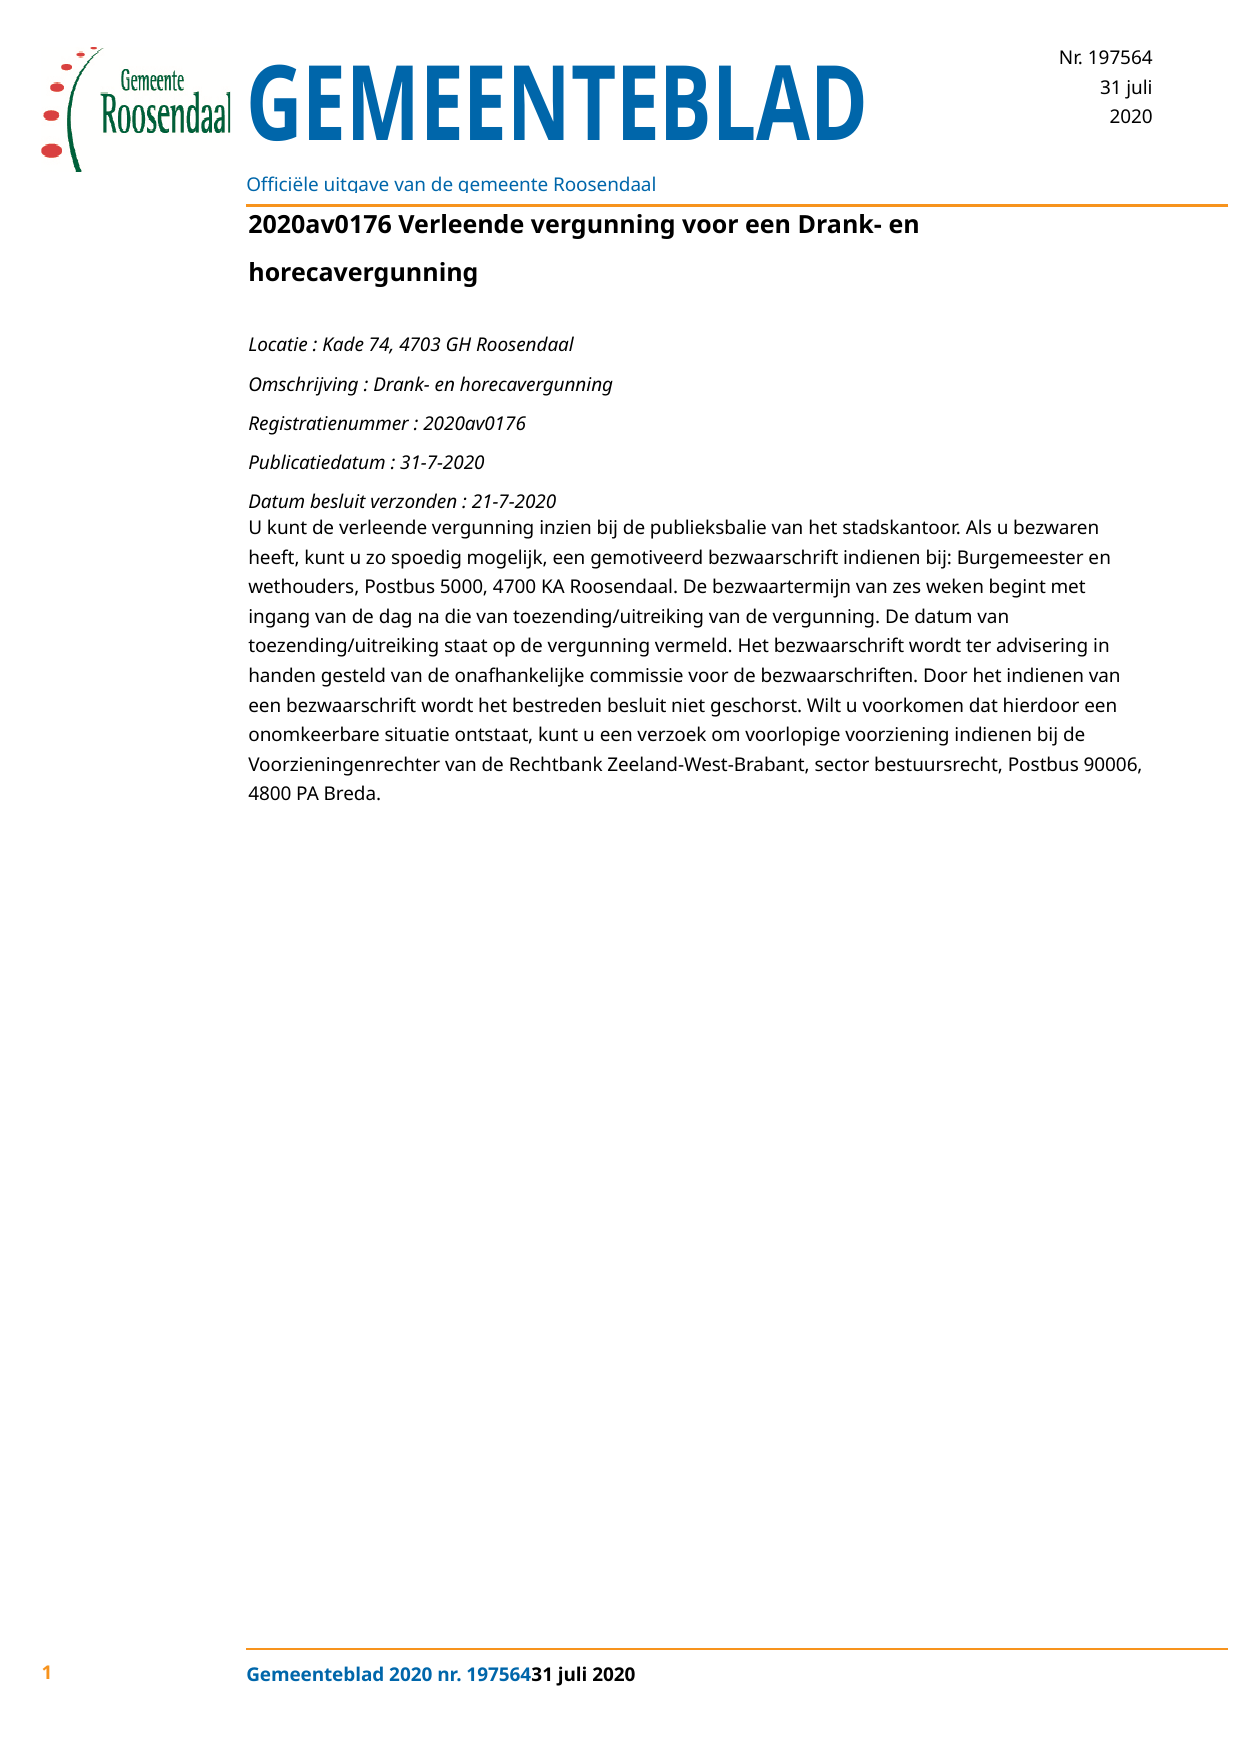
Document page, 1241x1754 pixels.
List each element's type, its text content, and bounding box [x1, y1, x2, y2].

text Omschrijving : Drank- en horecavergunning [248, 371, 1152, 396]
text Locatie : Kade 74, 4703 GH Roosendaal [248, 331, 1152, 357]
picture [41, 47, 231, 172]
text U kunt de verleende vergunning inzien bij de publieksbalie van het stadskantoor. Als u bezwaren heeft, kunt u zo spoedig mogelijk, een gemotiveerd bezwaarschrift indienen bij: Burgemeester en wethouders, Postbus 5000, 4700 KA Roosendaal. De bezwaartermijn van zes weken begint met ingang van de dag na die van toezending/uitreiking van de vergunning. De datum van toezending/uitreiking staat op de vergunning vermeld. Het bezwaarschrift wordt ter advisering in handen gesteld van de onafhankelijke commissie voor de bezwaarschriften. Door het indienen van een bezwaarschrift wordt het bestreden besluit niet geschorst. Wilt u voorkomen dat hierdoor een onomkeerbare situatie ontstaat, kunt u een verzoek om voorlopige voorziening indienen bij de Voorzieningenrechter van de Rechtbank Zeeland-West-Brabant, sector bestuursrecht, Postbus 90006, 4800 PA Breda. [248, 514, 1152, 806]
text 2020av0176 Verleende vergunning voor een Drank- en horecavergunning [248, 207, 1152, 288]
text Publicatiedatum : 31-7-2020 [248, 449, 1152, 475]
text Datum besluit verzonden : 21-7-2020 [248, 488, 1152, 514]
text Registratienummer : 2020av0176 [248, 410, 1152, 436]
